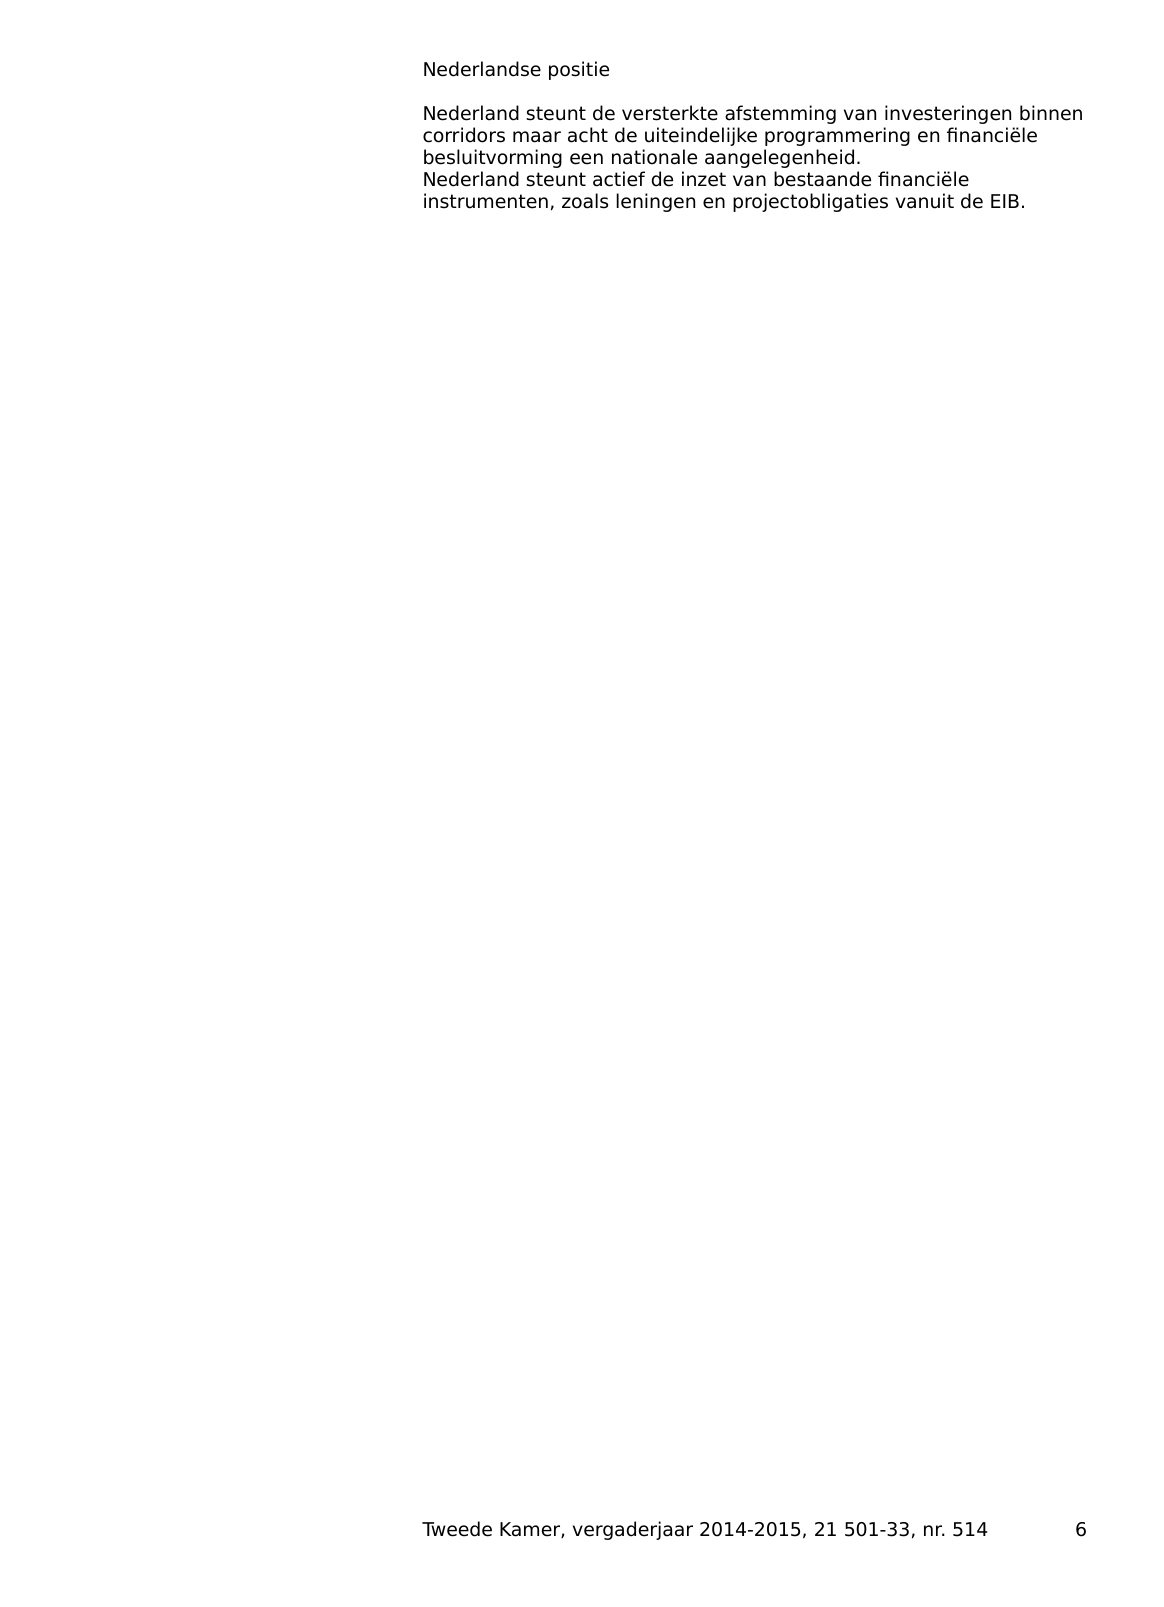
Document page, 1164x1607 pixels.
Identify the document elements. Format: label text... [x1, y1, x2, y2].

text Nederland steunt actief de inzet van bestaande financiële instrumenten, zoals leningen en projectobligaties vanuit de EIB. [422, 169, 1087, 213]
subtitle Nederlandse positie [422, 59, 1087, 81]
text Nederland steunt de versterkte afstemming van investeringen binnen corridors maar acht de uiteindelijke programmering en financiële besluitvorming een nationale aangelegenheid. [422, 103, 1087, 169]
